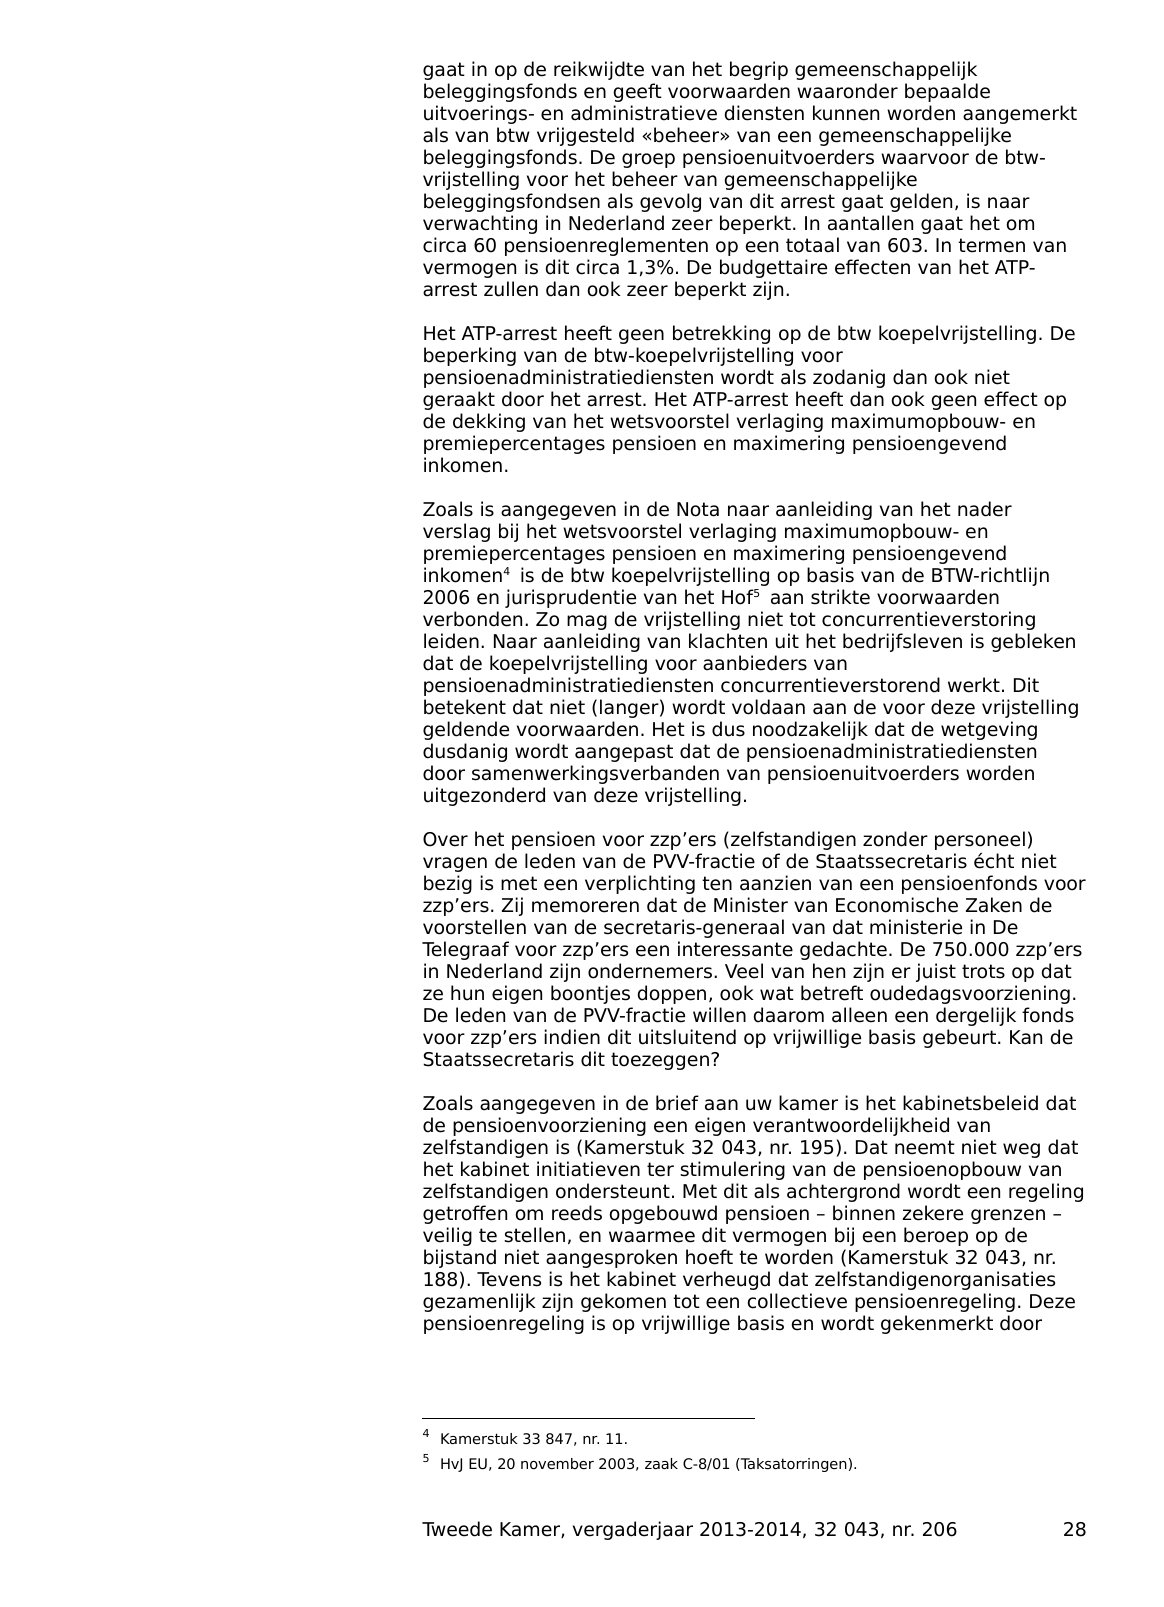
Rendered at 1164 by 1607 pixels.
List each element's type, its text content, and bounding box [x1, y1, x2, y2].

text HvJ EU, 20 november 2003, zaak C-8/01 (Taksatorringen). [422, 1452, 1087, 1474]
text Zoals is aangegeven in de Nota naar aanleiding van het nader verslag bij het wetsvoorstel verlaging maximumopbouw- en premiepercentages pensioen en maximering pensioengevend inkomen is de btw koepelvrijstelling op basis van de BTW-richtlijn 2006 en jurisprudentie van het Hof aan strikte voorwaarden verbonden. Zo mag de vrijstelling niet tot concurrentieverstoring leiden. Naar aanleiding van klachten uit het bedrijfsleven is gebleken dat de koepelvrijstelling voor aanbieders van pensioenadministratiediensten concurrentieverstorend werkt. Dit betekent dat niet (langer) wordt voldaan aan de voor deze vrijstelling geldende voorwaarden. Het is dus noodzakelijk dat de wetgeving dusdanig wordt aangepast dat de pensioenadministratiediensten door samenwerkingsverbanden van pensioenuitvoerders worden uitgezonderd van deze vrijstelling. [422, 499, 1087, 807]
text Over het pensioen voor zzp’ers (zelfstandigen zonder personeel) vragen de leden van de PVV-fractie of de Staatssecretaris écht niet bezig is met een verplichting ten aanzien van een pensioenfonds voor zzp’ers. Zij memoreren dat de Minister van Economische Zaken de voorstellen van de secretaris-generaal van dat ministerie in De Telegraaf voor zzp’ers een interessante gedachte. De 750.000 zzp’ers in Nederland zijn ondernemers. Veel van hen zijn er juist trots op dat ze hun eigen boontjes doppen, ook wat betreft oudedagsvoorziening. De leden van de PVV-fractie willen daarom alleen een dergelijk fonds voor zzp’ers indien dit uitsluitend op vrijwillige basis gebeurt. Kan de Staatssecretaris dit toezeggen? [422, 829, 1087, 1071]
text Het ATP-arrest heeft geen betrekking op de btw koepelvrijstelling. De beperking van de btw-koepelvrijstelling voor pensioenadministratiediensten wordt als zodanig dan ook niet geraakt door het arrest. Het ATP-arrest heeft dan ook geen effect op de dekking van het wetsvoorstel verlaging maximumopbouw- en premiepercentages pensioen en maximering pensioengevend inkomen. [422, 323, 1087, 477]
text Zoals aangegeven in de brief aan uw kamer is het kabinetsbeleid dat de pensioenvoorziening een eigen verantwoordelijkheid van zelfstandigen is (Kamerstuk 32 043, nr. 195). Dat neemt niet weg dat het kabinet initiatieven ter stimulering van de pensioenopbouw van zelfstandigen ondersteunt. Met dit als achtergrond wordt een regeling getroffen om reeds opgebouwd pensioen – binnen zekere grenzen – veilig te stellen, en waarmee dit vermogen bij een beroep op de bijstand niet aangesproken hoeft te worden (Kamerstuk 32 043, nr. 188). Tevens is het kabinet verheugd dat zelfstandigenorganisaties gezamenlijk zijn gekomen tot een collectieve pensioenregeling. Deze pensioenregeling is op vrijwillige basis en wordt gekenmerkt door [422, 1093, 1087, 1335]
text Kamerstuk 33 847, nr. 11. [422, 1427, 1087, 1449]
text gaat in op de reikwijdte van het begrip gemeenschappelijk beleggingsfonds en geeft voorwaarden waaronder bepaalde uitvoerings- en administratieve diensten kunnen worden aangemerkt als van btw vrijgesteld «beheer» van een gemeenschappelijke beleggingsfonds. De groep pensioenuitvoerders waarvoor de btw-vrijstelling voor het beheer van gemeenschappelijke beleggingsfondsen als gevolg van dit arrest gaat gelden, is naar verwachting in Nederland zeer beperkt. In aantallen gaat het om circa 60 pensioenreglementen op een totaal van 603. In termen van vermogen is dit circa 1,3%. De budgettaire effecten van het ATP-arrest zullen dan ook zeer beperkt zijn. [422, 59, 1087, 301]
